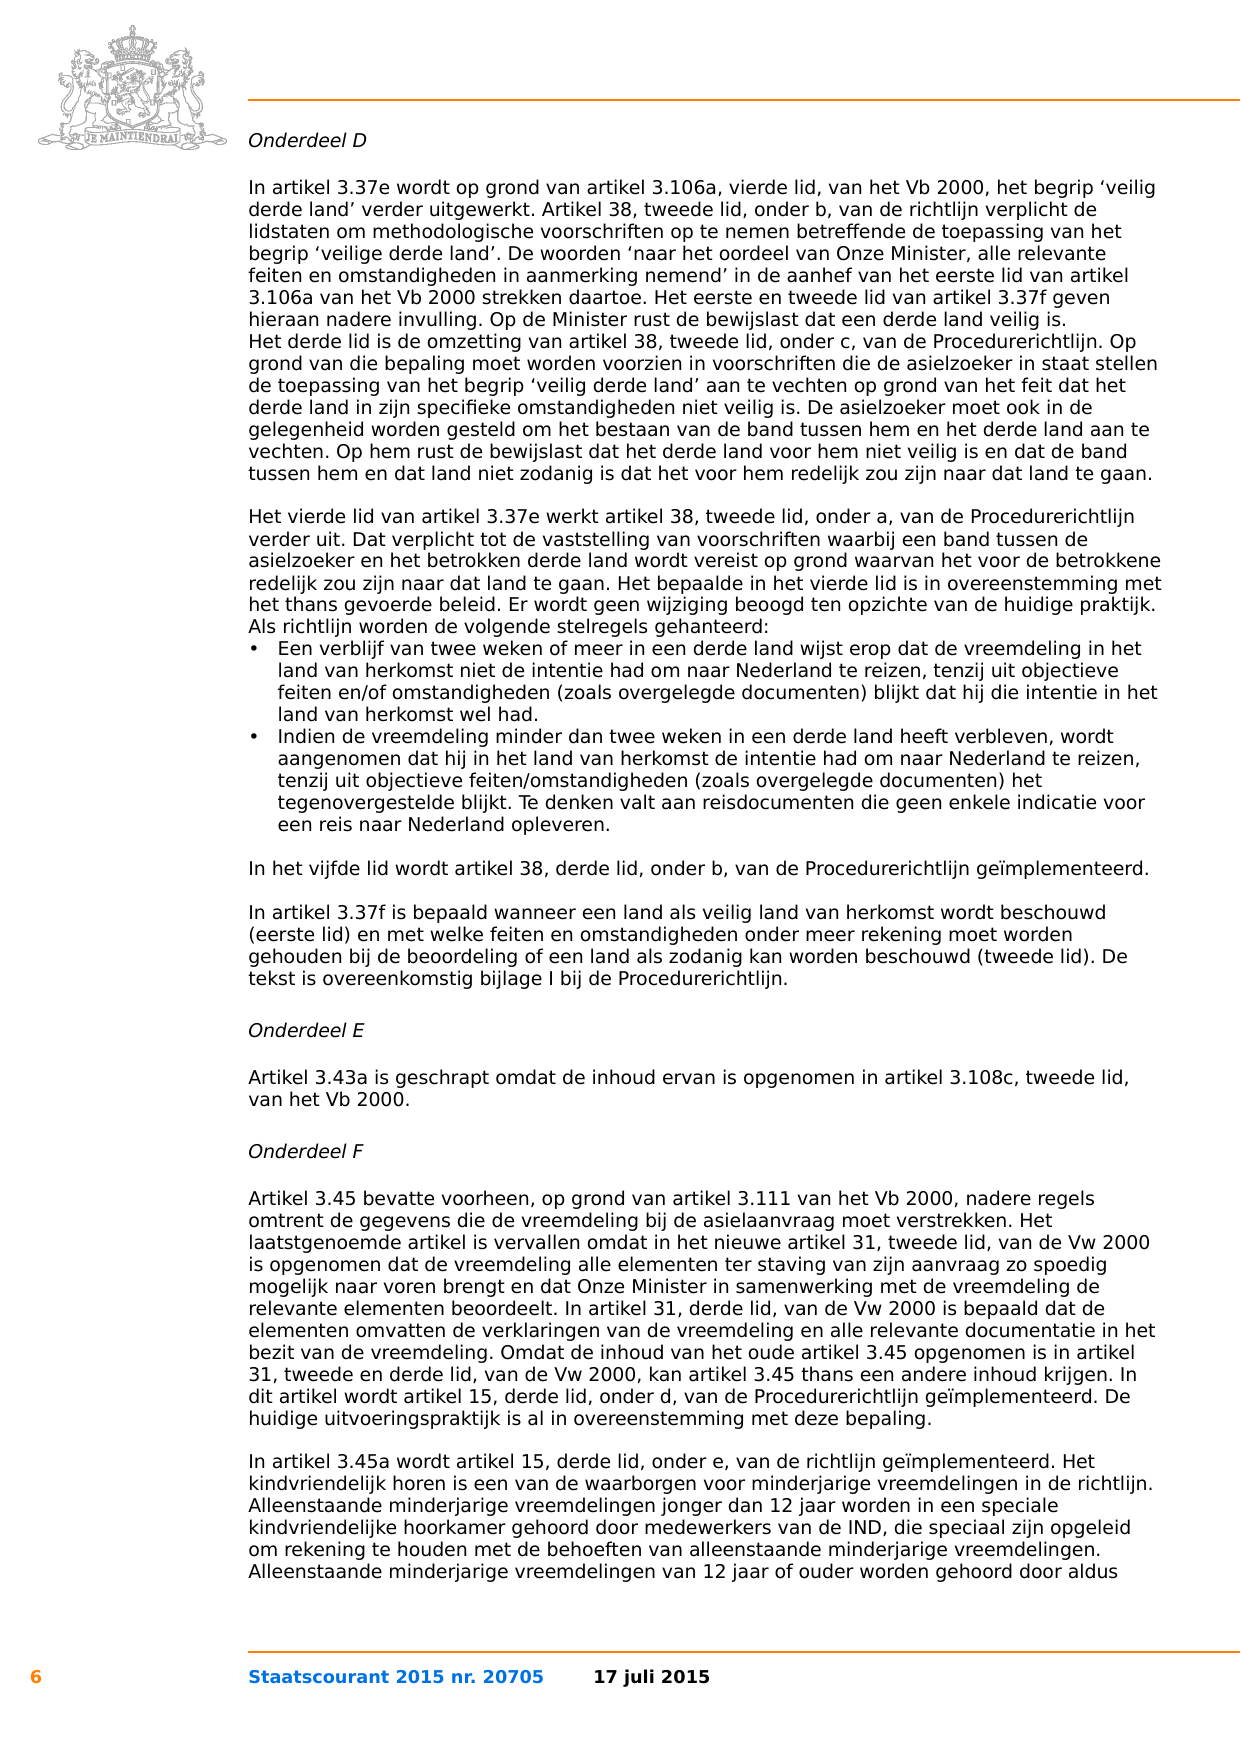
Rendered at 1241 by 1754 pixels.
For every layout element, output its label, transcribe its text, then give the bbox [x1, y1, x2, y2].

subtitle Onderdeel F [248, 1141, 1163, 1163]
text • Indien de vreemdeling minder dan twee weken in een derde land heeft verbleven, wordt aangenomen dat hij in het land van herkomst de intentie had om naar Nederland te reizen, tenzij uit objectieve feiten/omstandigheden (zoals overgelegde documenten) het tegenovergestelde blijkt. Te denken valt aan reisdocumenten die geen enkele indicatie voor een reis naar Nederland opleveren. [248, 726, 1163, 836]
text In artikel 3.45a wordt artikel 15, derde lid, onder e, van de richtlijn geïmplementeerd. Het kindvriendelijk horen is een van de waarborgen voor minderjarige vreemdelingen in de richtlijn. Alleenstaande minderjarige vreemdelingen jonger dan 12 jaar worden in een speciale kindvriendelijke hoorkamer gehoord door medewerkers van de IND, die speciaal zijn opgeleid om rekening te houden met de behoeften van alleenstaande minderjarige vreemdelingen. Alleenstaande minderjarige vreemdelingen van 12 jaar of ouder worden gehoord door aldus [248, 1451, 1163, 1583]
text In artikel 3.37e wordt op grond van artikel 3.106a, vierde lid, van het Vb 2000, het begrip ‘veilig derde land’ verder uitgewerkt. Artikel 38, tweede lid, onder b, van de richtlijn verplicht de lidstaten om methodologische voorschriften op te nemen betreffende de toepassing van het begrip ‘veilige derde land’. De woorden ‘naar het oordeel van Onze Minister, alle relevante feiten en omstandigheden in aanmerking nemend’ in de aanhef van het eerste lid van artikel 3.106a van het Vb 2000 strekken daartoe. Het eerste en tweede lid van artikel 3.37f geven hieraan nadere invulling. Op de Minister rust de bewijslast dat een derde land veilig is. [248, 177, 1163, 331]
text Het derde lid is de omzetting van artikel 38, tweede lid, onder c, van de Procedurerichtlijn. Op grond van die bepaling moet worden voorzien in voorschriften die de asielzoeker in staat stellen de toepassing van het begrip ‘veilig derde land’ aan te vechten op grond van het feit dat het derde land in zijn specifieke omstandigheden niet veilig is. De asielzoeker moet ook in de gelegenheid worden gesteld om het bestaan van de band tussen hem en het derde land aan te vechten. Op hem rust de bewijslast dat het derde land voor hem niet veilig is en dat de band tussen hem en dat land niet zodanig is dat het voor hem redelijk zou zijn naar dat land te gaan. [248, 331, 1163, 484]
text Artikel 3.43a is geschrapt omdat de inhoud ervan is opgenomen in artikel 3.108c, tweede lid, van het Vb 2000. [248, 1067, 1163, 1111]
text In artikel 3.37f is bepaald wanneer een land als veilig land van herkomst wordt beschouwd (eerste lid) en met welke feiten en omstandigheden onder meer rekening moet worden gehouden bij de beoordeling of een land als zodanig kan worden beschouwd (tweede lid). De tekst is overeenkomstig bijlage I bij de Procedurerichtlijn. [248, 902, 1163, 990]
text • Een verblijf van twee weken of meer in een derde land wijst erop dat de vreemdeling in het land van herkomst niet de intentie had om naar Nederland te reizen, tenzij uit objectieve feiten en/of omstandigheden (zoals overgelegde documenten) blijkt dat hij die intentie in het land van herkomst wel had. [248, 638, 1163, 726]
subtitle Onderdeel E [248, 1020, 1163, 1042]
subtitle Onderdeel D [248, 130, 1163, 152]
text Het vierde lid van artikel 3.37e werkt artikel 38, tweede lid, onder a, van de Procedurerichtlijn verder uit. Dat verplicht tot de vaststelling van voorschriften waarbij een band tussen de asielzoeker en het betrokken derde land wordt vereist op grond waarvan het voor de betrokkene redelijk zou zijn naar dat land te gaan. Het bepaalde in het vierde lid is in overeenstemming met het thans gevoerde beleid. Er wordt geen wijziging beoogd ten opzichte van de huidige praktijk. Als richtlijn worden de volgende stelregels gehanteerd: [248, 506, 1163, 638]
text In het vijfde lid wordt artikel 38, derde lid, onder b, van de Procedurerichtlijn geïmplementeerd. [248, 858, 1163, 880]
picture [38, 25, 227, 150]
text Artikel 3.45 bevatte voorheen, op grond van artikel 3.111 van het Vb 2000, nadere regels omtrent de gegevens die de vreemdeling bij de asielaanvraag moet verstrekken. Het laatstgenoemde artikel is vervallen omdat in het nieuwe artikel 31, tweede lid, van de Vw 2000 is opgenomen dat de vreemdeling alle elementen ter staving van zijn aanvraag zo spoedig mogelijk naar voren brengt en dat Onze Minister in samenwerking met de vreemdeling de relevante elementen beoordeelt. In artikel 31, derde lid, van de Vw 2000 is bepaald dat de elementen omvatten de verklaringen van de vreemdeling en alle relevante documentatie in het bezit van de vreemdeling. Omdat de inhoud van het oude artikel 3.45 opgenomen is in artikel 31, tweede en derde lid, van de Vw 2000, kan artikel 3.45 thans een andere inhoud krijgen. In dit artikel wordt artikel 15, derde lid, onder d, van de Procedurerichtlijn geïmplementeerd. De huidige uitvoeringspraktijk is al in overeenstemming met deze bepaling. [248, 1188, 1163, 1429]
